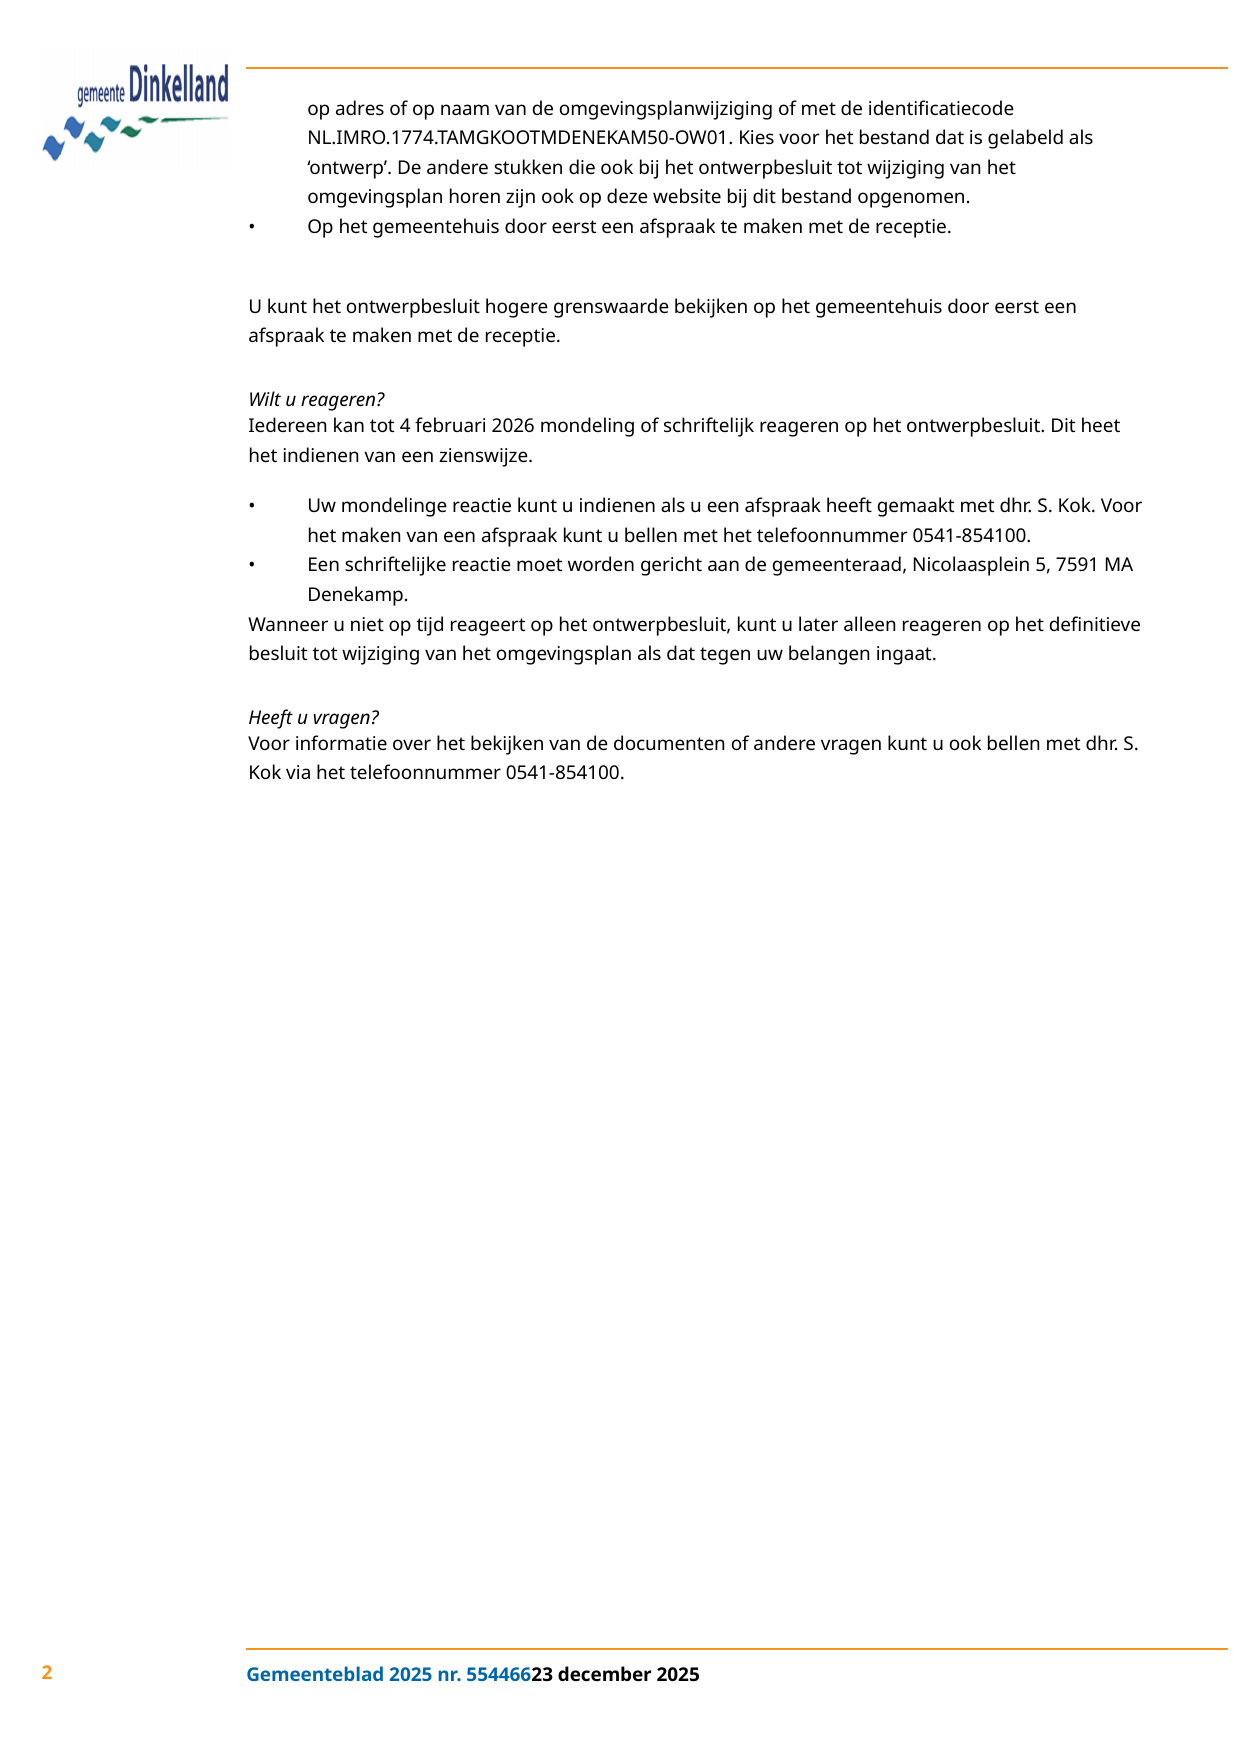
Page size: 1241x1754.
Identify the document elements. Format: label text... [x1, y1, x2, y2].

picture [41, 47, 231, 172]
text Wanneer u niet op tijd reageert op het ontwerpbesluit, kunt u later alleen reageren op het definitieve besluit tot wijziging van het omgevingsplan als dat tegen uw belangen ingaat. [248, 611, 1152, 666]
text Voor informatie over het bekijken van de documenten of andere vragen kunt u ook bellen met dhr. S. Kok via het telefoonnummer 0541-854100. [248, 730, 1152, 785]
text Iedereen kan tot 4 februari 2026 mondeling of schriftelijk reageren op het ontwerpbesluit. Dit heet het indienen van een zienswijze. [248, 412, 1152, 468]
list op adres of op naam van de omgevingsplanwijziging of met de identificatiecode NL.IMRO.1774.TAMGKOOTMDENEKAM50-OW01. Kies voor het bestand dat is gelabeld als ‘ontwerp’. De andere stukken die ook bij het ontwerpbesluit tot wijziging van het omgevingsplan horen zijn ook op deze website bij dit bestand opgenomen. [248, 95, 1152, 209]
list Een schriftelijke reactie moet worden gericht aan de gemeenteraad, Nicolaasplein 5, 7591 MA Denekamp. [248, 552, 1152, 607]
text Heeft u vragen? [248, 704, 1152, 730]
text Wilt u reageren? [248, 387, 1152, 412]
text U kunt het ontwerpbesluit hogere grenswaarde bekijken op het gemeentehuis door eerst een afspraak te maken met de receptie. [248, 293, 1152, 348]
list Op het gemeentehuis door eerst een afspraak te maken met de receptie. [248, 213, 1152, 239]
list Uw mondelinge reactie kunt u indienen als u een afspraak heeft gemaakt met dhr. S. Kok. Voor het maken van een afspraak kunt u bellen met het telefoonnummer 0541-854100. [248, 492, 1152, 548]
